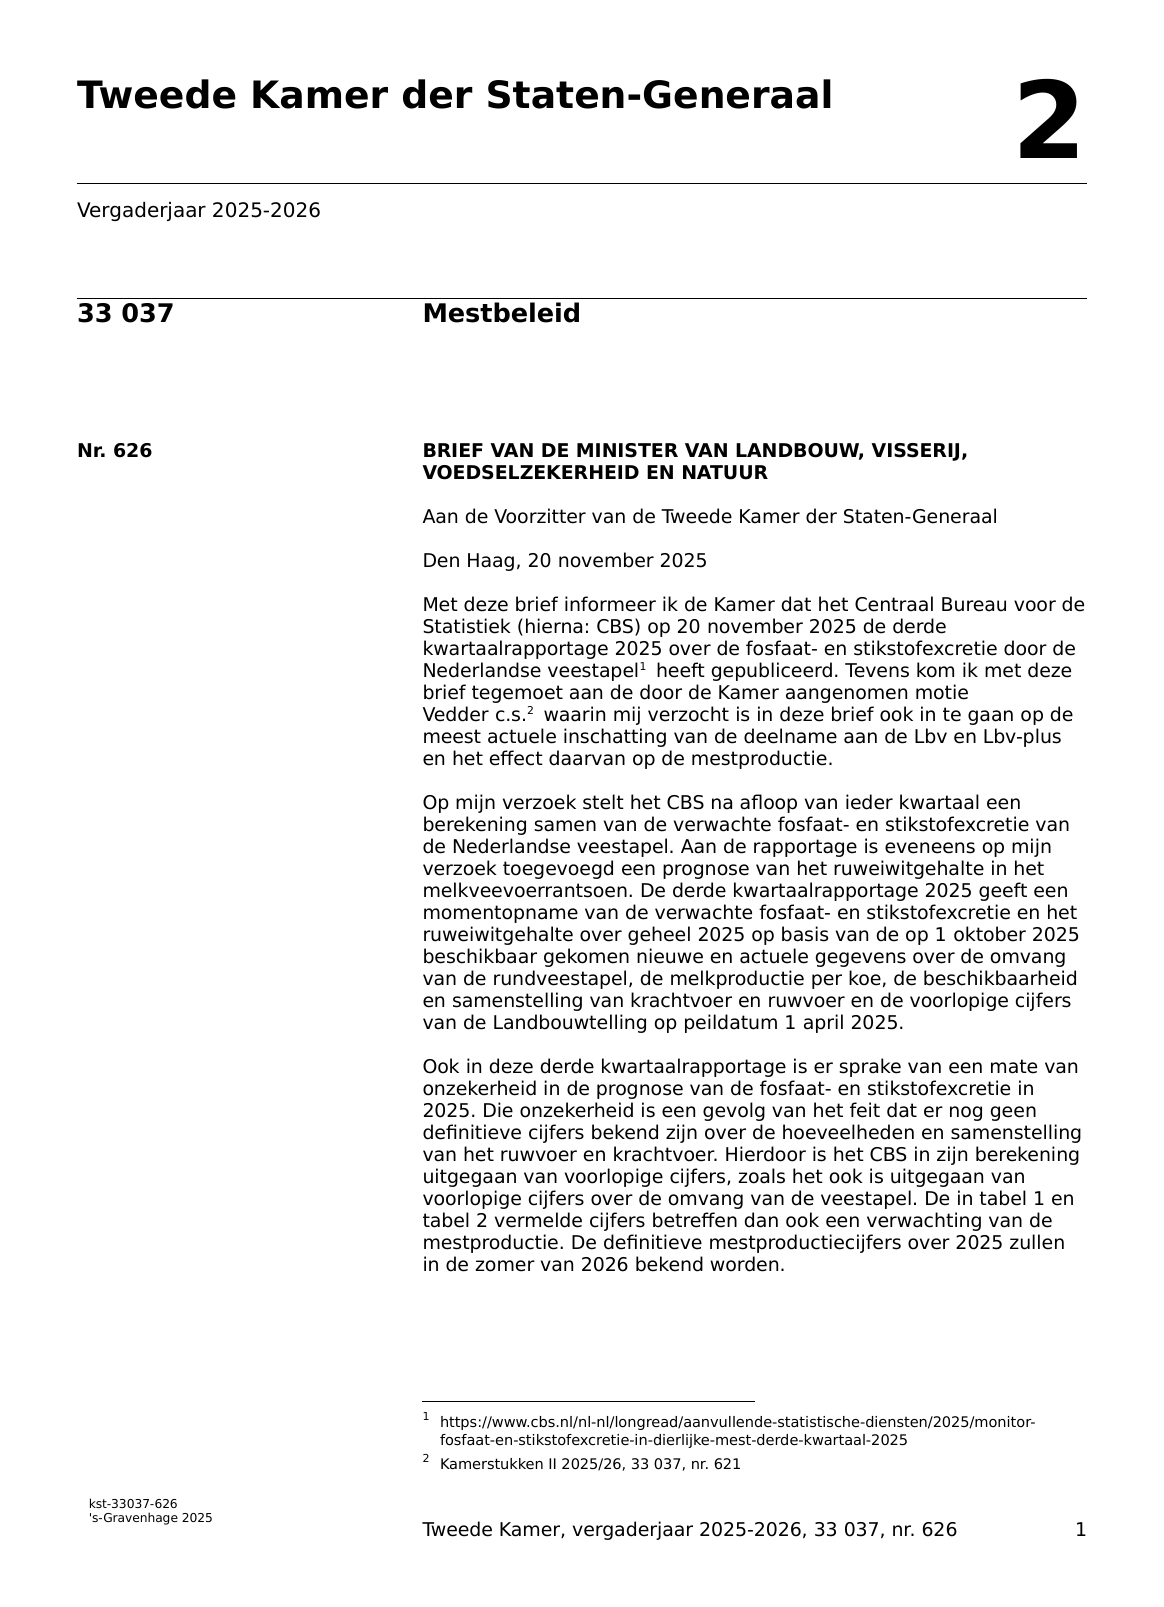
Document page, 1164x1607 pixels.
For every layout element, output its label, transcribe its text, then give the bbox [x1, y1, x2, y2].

text Op mijn verzoek stelt het CBS na afloop van ieder kwartaal een berekening samen van de verwachte fosfaat- en stikstofexcretie van de Nederlandse veestapel. Aan de rapportage is eveneens op mijn verzoek toegevoegd een prognose van het ruweiwitgehalte in het melkveevoerrantsoen. De derde kwartaalrapportage 2025 geeft een momentopname van de verwachte fosfaat- en stikstofexcretie en het ruweiwitgehalte over geheel 2025 op basis van de op 1 oktober 2025 beschikbaar gekomen nieuwe en actuele gegevens over de omvang van de rundveestapel, de melkproductie per koe, de beschikbaarheid en samenstelling van krachtvoer en ruwvoer en de voorlopige cijfers van de Landbouwtelling op peildatum 1 april 2025. [422, 792, 1087, 1034]
text Ook in deze derde kwartaalrapportage is er sprake van een mate van onzekerheid in de prognose van de fosfaat- en stikstofexcretie in 2025. Die onzekerheid is een gevolg van het feit dat er nog geen definitieve cijfers bekend zijn over de hoeveelheden en samenstelling van het ruwvoer en krachtvoer. Hierdoor is het CBS in zijn berekening uitgegaan van voorlopige cijfers, zoals het ook is uitgegaan van voorlopige cijfers over de omvang van de veestapel. De in tabel 1 en tabel 2 vermelde cijfers betreffen dan ook een verwachting van de mestproductie. De definitieve mestproductiecijfers over 2025 zullen in de zomer van 2026 bekend worden. [422, 1056, 1087, 1276]
text 's-Gravenhage 2025 [88, 1511, 323, 1525]
text https://www.cbs.nl/nl-nl/longread/aanvullende-statistische-diensten/2025/monitor-fosfaat-en-stikstofexcretie-in-dierlijke-mest-derde-kwartaal-2025 [422, 1410, 1087, 1449]
subtitle Nr. 626 BRIEF VAN DE MINISTER VAN LANDBOUW, VISSERIJ, VOEDSELZEKERHEID EN NATUUR [77, 440, 1087, 484]
subtitle 33 037 Mestbeleid [77, 299, 1087, 329]
text Aan de Voorzitter van de Tweede Kamer der Staten-Generaal [422, 506, 1087, 528]
table_cell Vergaderjaar 2025-2026 [77, 184, 1087, 298]
text Den Haag, 20 november 2025 [422, 550, 1087, 572]
text Kamerstukken II 2025/26, 33 037, nr. 621 [422, 1452, 1087, 1474]
table_header 2 [886, 59, 1087, 183]
table_header Tweede Kamer der Staten-Generaal [77, 59, 886, 183]
text kst-33037-626 [88, 1497, 323, 1511]
text Met deze brief informeer ik de Kamer dat het Centraal Bureau voor de Statistiek (hierna: CBS) op 20 november 2025 de derde kwartaalrapportage 2025 over de fosfaat- en stikstofexcretie door de Nederlandse veestapel heeft gepubliceerd. Tevens kom ik met deze brief tegemoet aan de door de Kamer aangenomen motie Vedder c.s. waarin mij verzocht is in deze brief ook in te gaan op de meest actuele inschatting van de deelname aan de Lbv en Lbv-plus en het effect daarvan op de mestproductie. [422, 594, 1087, 770]
